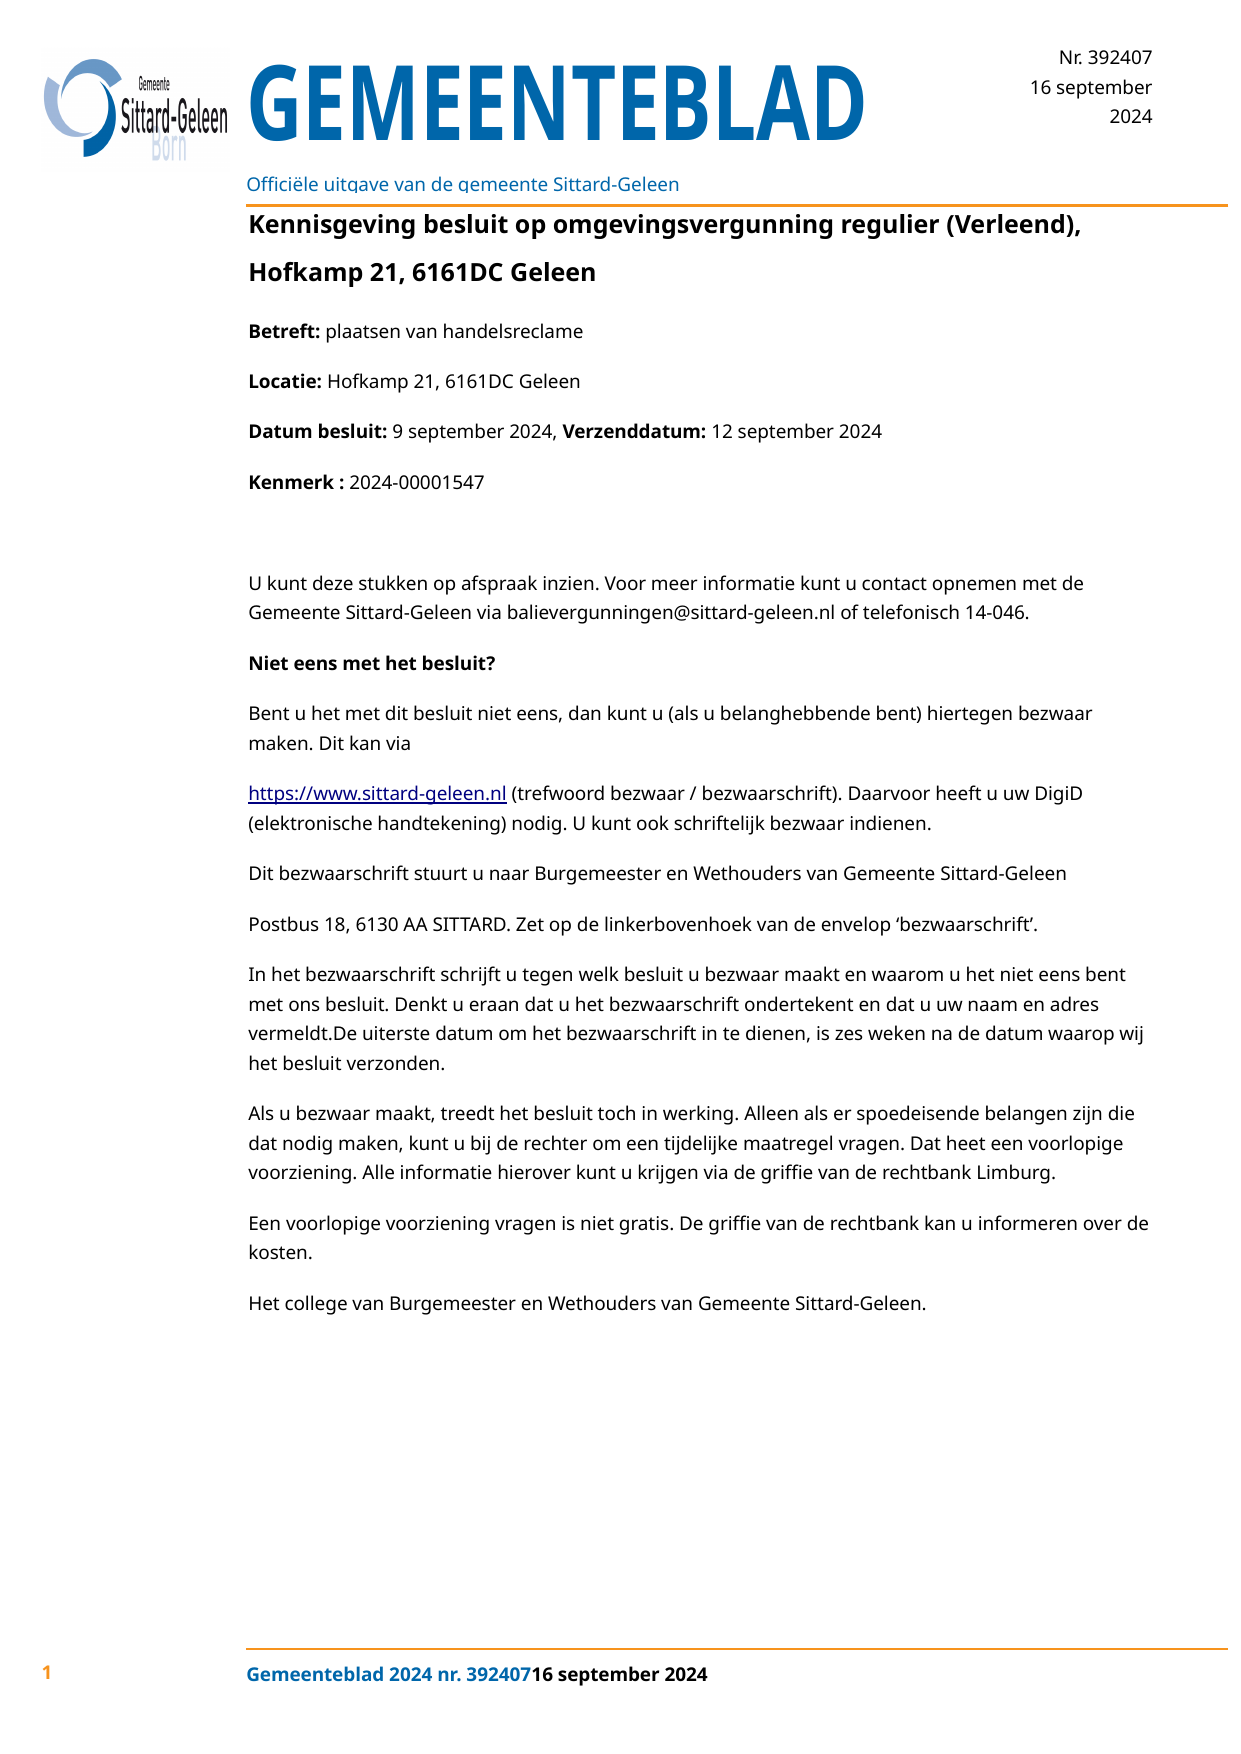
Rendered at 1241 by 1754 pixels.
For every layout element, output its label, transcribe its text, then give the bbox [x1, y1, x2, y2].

text In het bezwaarschrift schrijft u tegen welk besluit u bezwaar maakt en waarom u het niet eens bent met ons besluit. Denkt u eraan dat u het bezwaarschrift ondertekent en dat u uw naam en adres vermeldt.De uiterste datum om het bezwaarschrift in te dienen, is zes weken na de datum waarop wij het besluit verzonden. [248, 961, 1152, 1076]
text Het college van Burgemeester en Wethouders van Gemeente Sittard-Geleen. [248, 1290, 1152, 1316]
picture [41, 47, 231, 172]
text Niet eens met het besluit? [248, 650, 1152, 676]
text https://www.sittard-geleen.nl (trefwoord bezwaar / bezwaarschrift). Daarvoor heeft u uw DigiD (elektronische handtekening) nodig. U kunt ook schriftelijk bezwaar indienen. [248, 780, 1152, 836]
text Postbus 18, 6130 AA SITTARD. Zet op de linkerbovenhoek van de envelop ‘bezwaarschrift’. [248, 911, 1152, 937]
text Bent u het met dit besluit niet eens, dan kunt u (als u belanghebbende bent) hiertegen bezwaar maken. Dit kan via [248, 700, 1152, 756]
text Datum besluit: 9 september 2024, Verzenddatum: 12 september 2024 [248, 419, 1152, 444]
text Locatie: Hofkamp 21, 6161DC Geleen [248, 368, 1152, 394]
text U kunt deze stukken op afspraak inzien. Voor meer informatie kunt u contact opnemen met de Gemeente Sittard-Geleen via balievergunningen@sittard-geleen.nl of telefonisch 14-046. [248, 570, 1152, 625]
text Dit bezwaarschrift stuurt u naar Burgemeester en Wethouders van Gemeente Sittard-Geleen [248, 860, 1152, 886]
text Kenmerk : 2024-00001547 [248, 469, 1152, 495]
text Betreft: plaatsen van handelsreclame [248, 318, 1152, 344]
text Kennisgeving besluit op omgevingsvergunning regulier (Verleend), Hofkamp 21, 6161DC Geleen [248, 207, 1152, 288]
text Een voorlopige voorziening vragen is niet gratis. De griffie van de rechtbank kan u informeren over de kosten. [248, 1210, 1152, 1265]
text Als u bezwaar maakt, treedt het besluit toch in werking. Alleen als er spoedeisende belangen zijn die dat nodig maken, kunt u bij de rechter om een tijdelijke maatregel vragen. Dat heet een voorlopige voorziening. Alle informatie hierover kunt u krijgen via de griffie van de rechtbank Limburg. [248, 1100, 1152, 1185]
